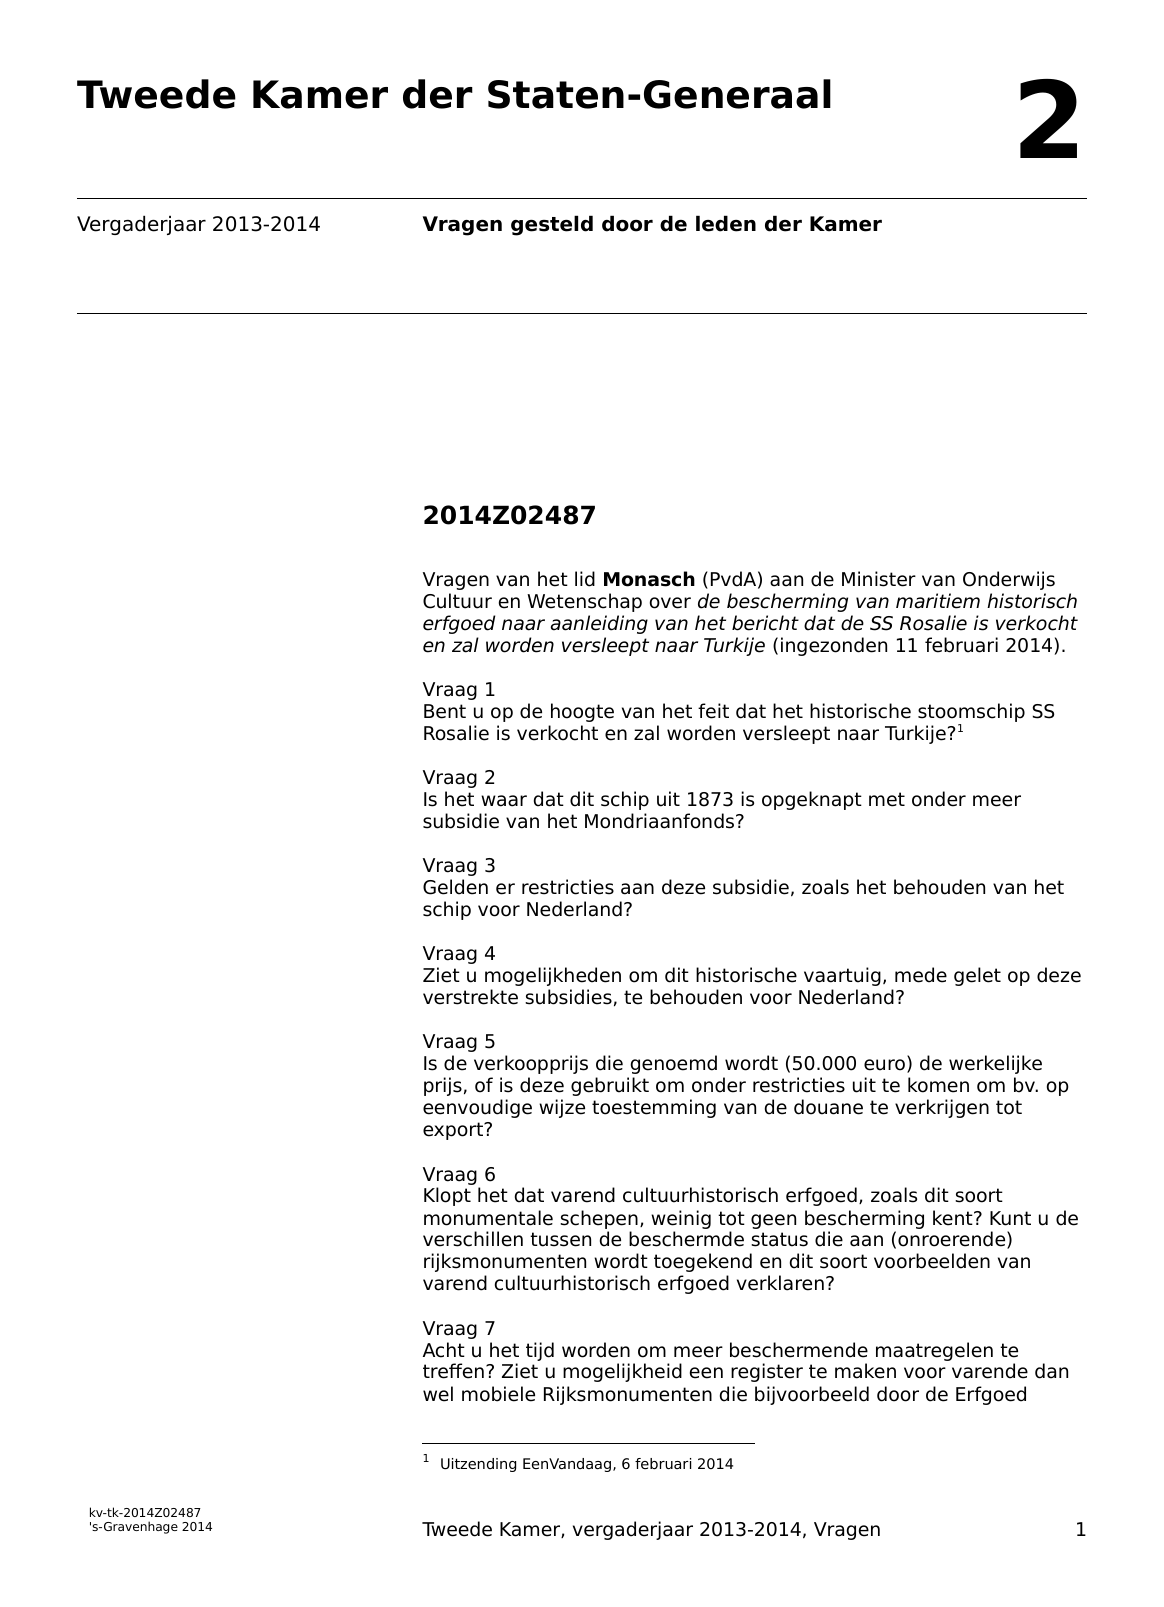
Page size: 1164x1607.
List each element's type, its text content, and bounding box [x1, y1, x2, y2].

text Gelden er restricties aan deze subsidie, zoals het behouden van het schip voor Nederland? [422, 877, 1087, 921]
text Ziet u mogelijkheden om dit historische vaartuig, mede gelet op deze verstrekte subsidies, te behouden voor Nederland? [422, 965, 1087, 1009]
text kv-tk-2014Z02487 [88, 1506, 323, 1520]
text Vraag 3 [422, 855, 1087, 877]
text Acht u het tijd worden om meer beschermende maatregelen te treffen? Ziet u mogelijkheid een register te maken voor varende dan wel mobiele Rijksmonumenten die bijvoorbeeld door de Erfgoed [422, 1339, 1087, 1405]
table_header 2 [886, 59, 1087, 198]
text Klopt het dat varend cultuurhistorisch erfgoed, zoals dit soort monumentale schepen, weinig tot geen bescherming kent? Kunt u de verschillen tussen de beschermde status die aan (onroerende) rijksmonumenten wordt toegekend en dit soort voorbeelden van varend cultuurhistorisch erfgoed verklaren? [422, 1185, 1087, 1295]
table_header Tweede Kamer der Staten-Generaal [77, 59, 886, 198]
table_cell Vragen gesteld door de leden der Kamer [422, 199, 1087, 313]
text Vraag 2 [422, 767, 1087, 789]
text 's-Gravenhage 2014 [88, 1520, 323, 1534]
text Vraag 4 [422, 943, 1087, 965]
text Vraag 1 [422, 679, 1087, 701]
text 2014Z02487 [422, 501, 1087, 531]
text Bent u op de hoogte van het feit dat het historische stoomschip SS Rosalie is verkocht en zal worden versleept naar Turkije? [422, 701, 1087, 745]
text Vraag 5 [422, 1031, 1087, 1053]
text Uitzending EenVandaag, 6 februari 2014 [422, 1452, 1087, 1474]
text Is het waar dat dit schip uit 1873 is opgeknapt met onder meer subsidie van het Mondriaanfonds? [422, 789, 1087, 833]
text Vragen van het lid Monasch (PvdA) aan de Minister van Onderwijs Cultuur en Wetenschap over de bescherming van maritiem historisch erfgoed naar aanleiding van het bericht dat de SS Rosalie is verkocht en zal worden versleept naar Turkije (ingezonden 11 februari 2014). [422, 569, 1087, 657]
text Is de verkoopprijs die genoemd wordt (50.000 euro) de werkelijke prijs, of is deze gebruikt om onder restricties uit te komen om bv. op eenvoudige wijze toestemming van de douane te verkrijgen tot export? [422, 1053, 1087, 1141]
text Vraag 6 [422, 1163, 1087, 1185]
text Vraag 7 [422, 1317, 1087, 1339]
table_cell Vergaderjaar 2013-2014 [77, 199, 422, 313]
